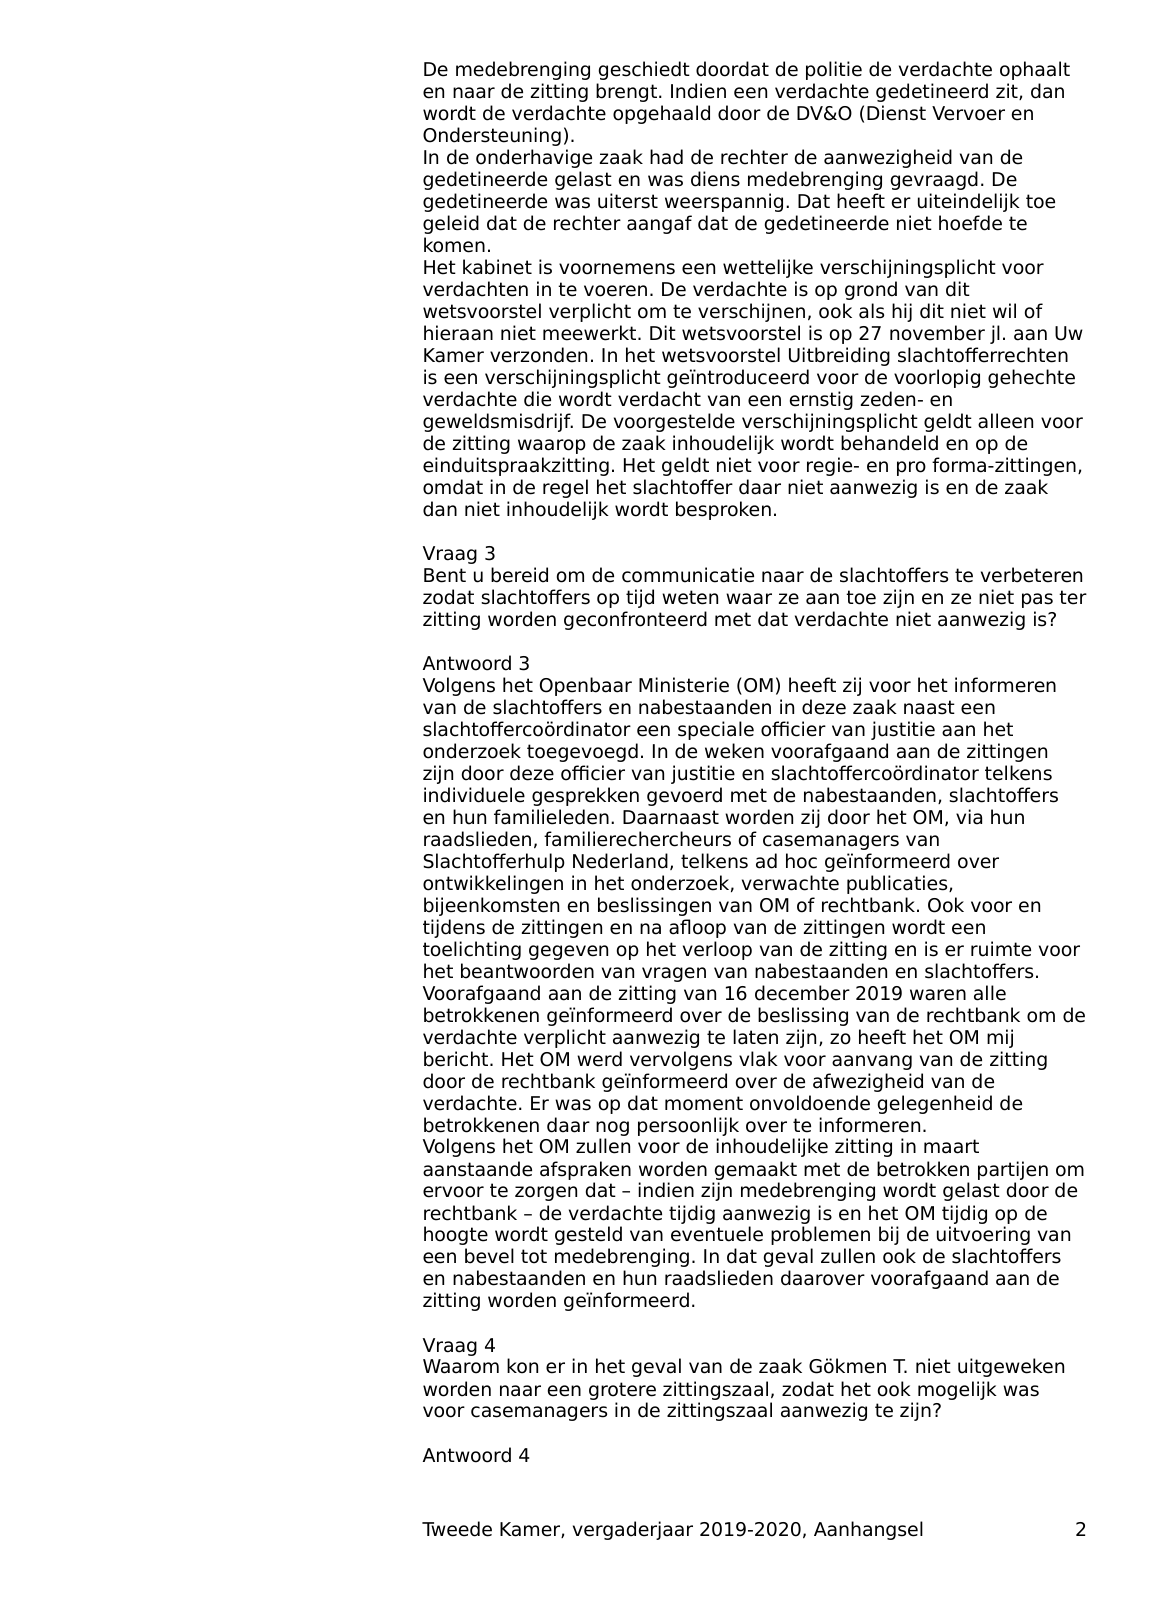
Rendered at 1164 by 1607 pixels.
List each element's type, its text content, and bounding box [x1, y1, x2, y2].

text Vraag 3 [422, 543, 1087, 565]
text Antwoord 3 [422, 653, 1087, 675]
text Het kabinet is voornemens een wettelijke verschijningsplicht voor verdachten in te voeren. De verdachte is op grond van dit wetsvoorstel verplicht om te verschijnen, ook als hij dit niet wil of hieraan niet meewerkt. Dit wetsvoorstel is op 27 november jl. aan Uw Kamer verzonden. In het wetsvoorstel Uitbreiding slachtofferrechten is een verschijningsplicht geïntroduceerd voor de voorlopig gehechte verdachte die wordt verdacht van een ernstig zeden- en geweldsmisdrijf. De voorgestelde verschijningsplicht geldt alleen voor de zitting waarop de zaak inhoudelijk wordt behandeld en op de einduitspraakzitting. Het geldt niet voor regie- en pro forma-zittingen, omdat in de regel het slachtoffer daar niet aanwezig is en de zaak dan niet inhoudelijk wordt besproken. [422, 257, 1087, 521]
text Bent u bereid om de communicatie naar de slachtoffers te verbeteren zodat slachtoffers op tijd weten waar ze aan toe zijn en ze niet pas ter zitting worden geconfronteerd met dat verdachte niet aanwezig is? [422, 565, 1087, 631]
text De medebrenging geschiedt doordat de politie de verdachte ophaalt en naar de zitting brengt. Indien een verdachte gedetineerd zit, dan wordt de verdachte opgehaald door de DV&O (Dienst Vervoer en Ondersteuning). [422, 59, 1087, 147]
text In de onderhavige zaak had de rechter de aanwezigheid van de gedetineerde gelast en was diens medebrenging gevraagd. De gedetineerde was uiterst weerspannig. Dat heeft er uiteindelijk toe geleid dat de rechter aangaf dat de gedetineerde niet hoefde te komen. [422, 147, 1087, 257]
text Antwoord 4 [422, 1444, 1087, 1467]
text Volgens het OM zullen voor de inhoudelijke zitting in maart aanstaande afspraken worden gemaakt met de betrokken partijen om ervoor te zorgen dat – indien zijn medebrenging wordt gelast door de rechtbank – de verdachte tijdig aanwezig is en het OM tijdig op de hoogte wordt gesteld van eventuele problemen bij de uitvoering van een bevel tot medebrenging. In dat geval zullen ook de slachtoffers en nabestaanden en hun raadslieden daarover voorafgaand aan de zitting worden geïnformeerd. [422, 1136, 1087, 1312]
text Volgens het Openbaar Ministerie (OM) heeft zij voor het informeren van de slachtoffers en nabestaanden in deze zaak naast een slachtoffercoördinator een speciale officier van justitie aan het onderzoek toegevoegd. In de weken voorafgaand aan de zittingen zijn door deze officier van justitie en slachtoffercoördinator telkens individuele gesprekken gevoerd met de nabestaanden, slachtoffers en hun familieleden. Daarnaast worden zij door het OM, via hun raadslieden, familierechercheurs of casemanagers van Slachtofferhulp Nederland, telkens ad hoc geïnformeerd over ontwikkelingen in het onderzoek, verwachte publicaties, bijeenkomsten en beslissingen van OM of rechtbank. Ook voor en tijdens de zittingen en na afloop van de zittingen wordt een toelichting gegeven op het verloop van de zitting en is er ruimte voor het beantwoorden van vragen van nabestaanden en slachtoffers. [422, 675, 1087, 983]
text Voorafgaand aan de zitting van 16 december 2019 waren alle betrokkenen geïnformeerd over de beslissing van de rechtbank om de verdachte verplicht aanwezig te laten zijn, zo heeft het OM mij bericht. Het OM werd vervolgens vlak voor aanvang van de zitting door de rechtbank geïnformeerd over de afwezigheid van de verdachte. Er was op dat moment onvoldoende gelegenheid de betrokkenen daar nog persoonlijk over te informeren. [422, 983, 1087, 1136]
text Vraag 4 [422, 1334, 1087, 1356]
text Waarom kon er in het geval van de zaak Gökmen T. niet uitgeweken worden naar een grotere zittingszaal, zodat het ook mogelijk was voor casemanagers in de zittingszaal aanwezig te zijn? [422, 1356, 1087, 1422]
